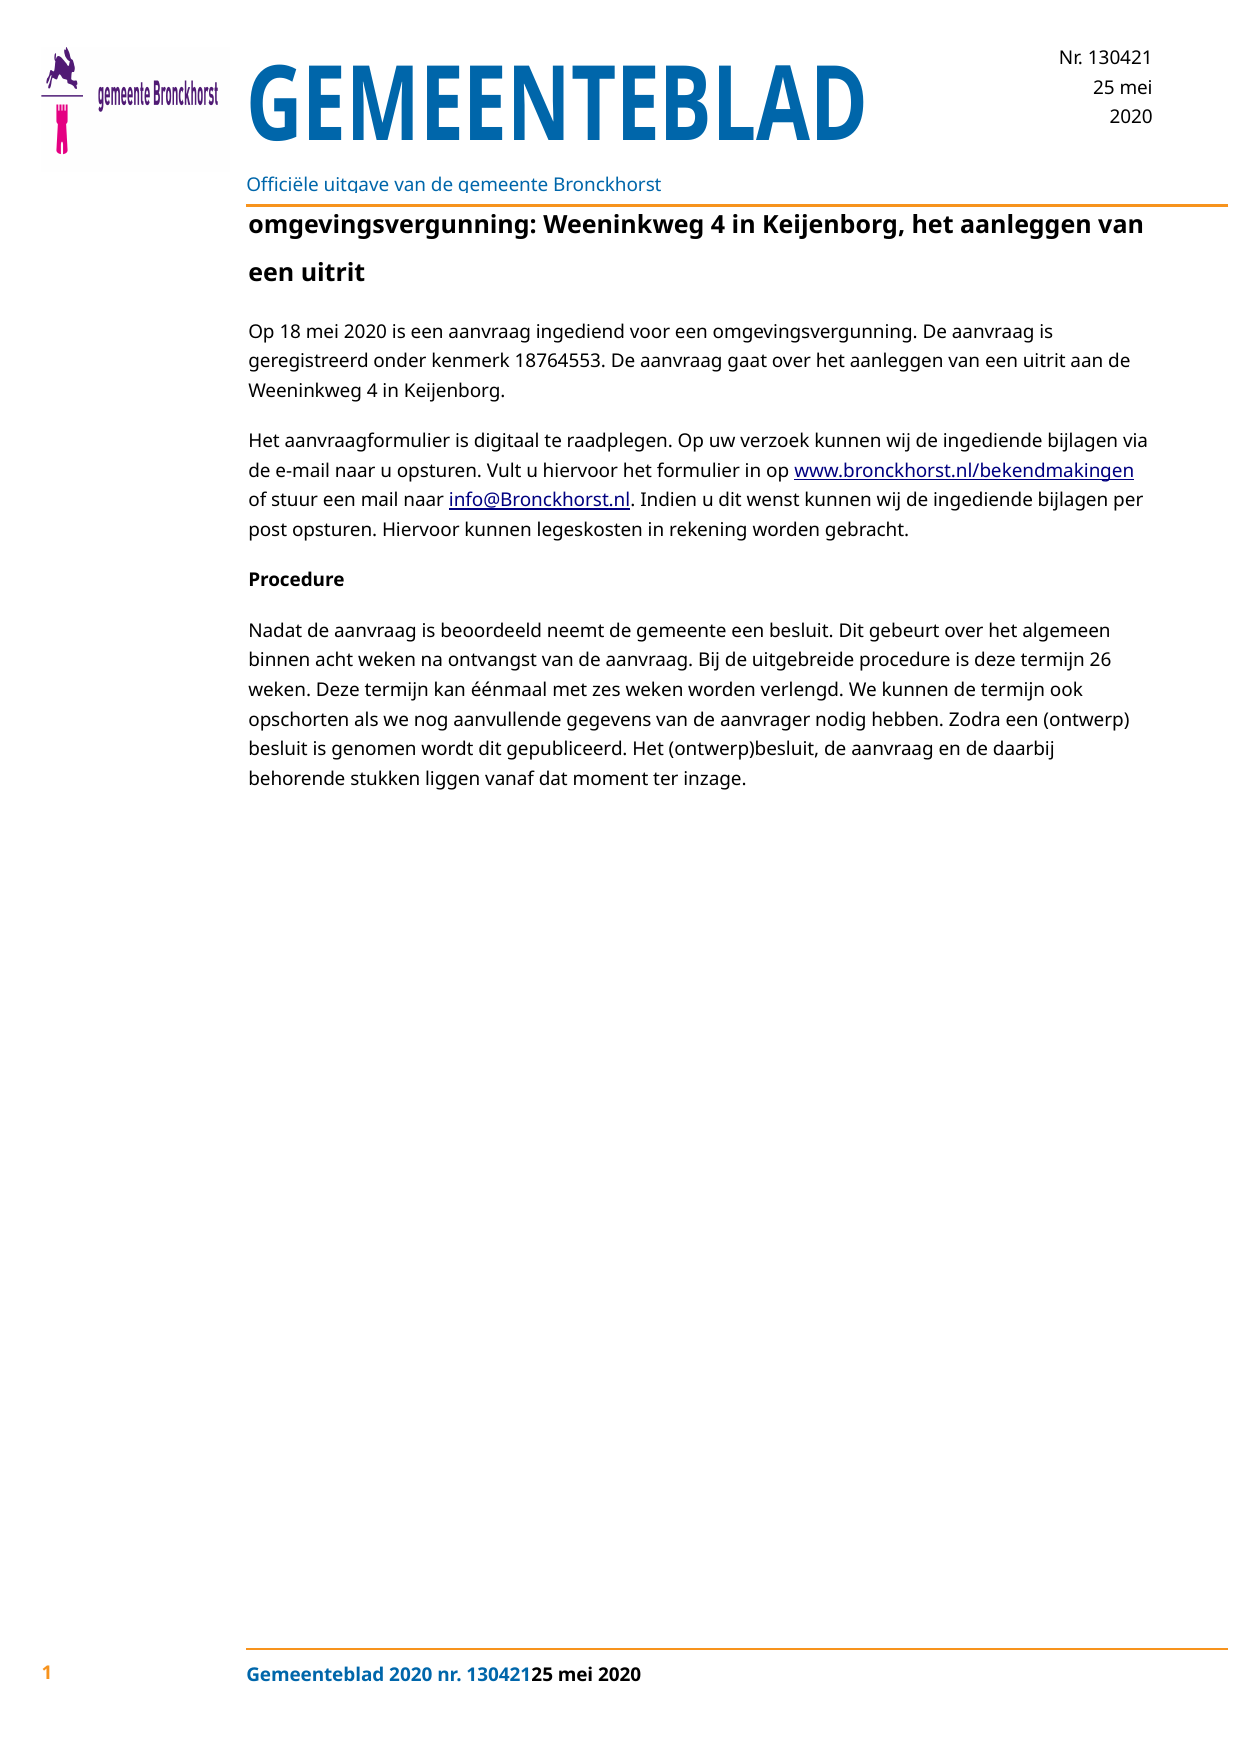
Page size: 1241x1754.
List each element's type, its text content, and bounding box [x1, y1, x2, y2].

text Op 18 mei 2020 is een aanvraag ingediend voor een omgevingsvergunning. De aanvraag is geregistreerd onder kenmerk 18764553. De aanvraag gaat over het aanleggen van een uitrit aan de Weeninkweg 4 in Keijenborg. [248, 318, 1152, 403]
picture [41, 47, 231, 172]
text Procedure [248, 567, 1152, 592]
text omgevingsvergunning: Weeninkweg 4 in Keijenborg, het aanleggen van een uitrit [248, 207, 1152, 288]
text Het aanvraagformulier is digitaal te raadplegen. Op uw verzoek kunnen wij de ingediende bijlagen via de e-mail naar u opsturen. Vult u hiervoor het formulier in op www.bronckhorst.nl/bekendmakingen of stuur een mail naar info@Bronckhorst.nl. Indien u dit wenst kunnen wij de ingediende bijlagen per post opsturen. Hiervoor kunnen legeskosten in rekening worden gebracht. [248, 427, 1152, 542]
text Nadat de aanvraag is beoordeeld neemt de gemeente een besluit. Dit gebeurt over het algemeen binnen acht weken na ontvangst van de aanvraag. Bij de uitgebreide procedure is deze termijn 26 weken. Deze termijn kan éénmaal met zes weken worden verlengd. We kunnen de termijn ook opschorten als we nog aanvullende gegevens van de aanvrager nodig hebben. Zodra een (ontwerp) besluit is genomen wordt dit gepubliceerd. Het (ontwerp)besluit, de aanvraag en de daarbij behorende stukken liggen vanaf dat moment ter inzage. [248, 617, 1152, 791]
